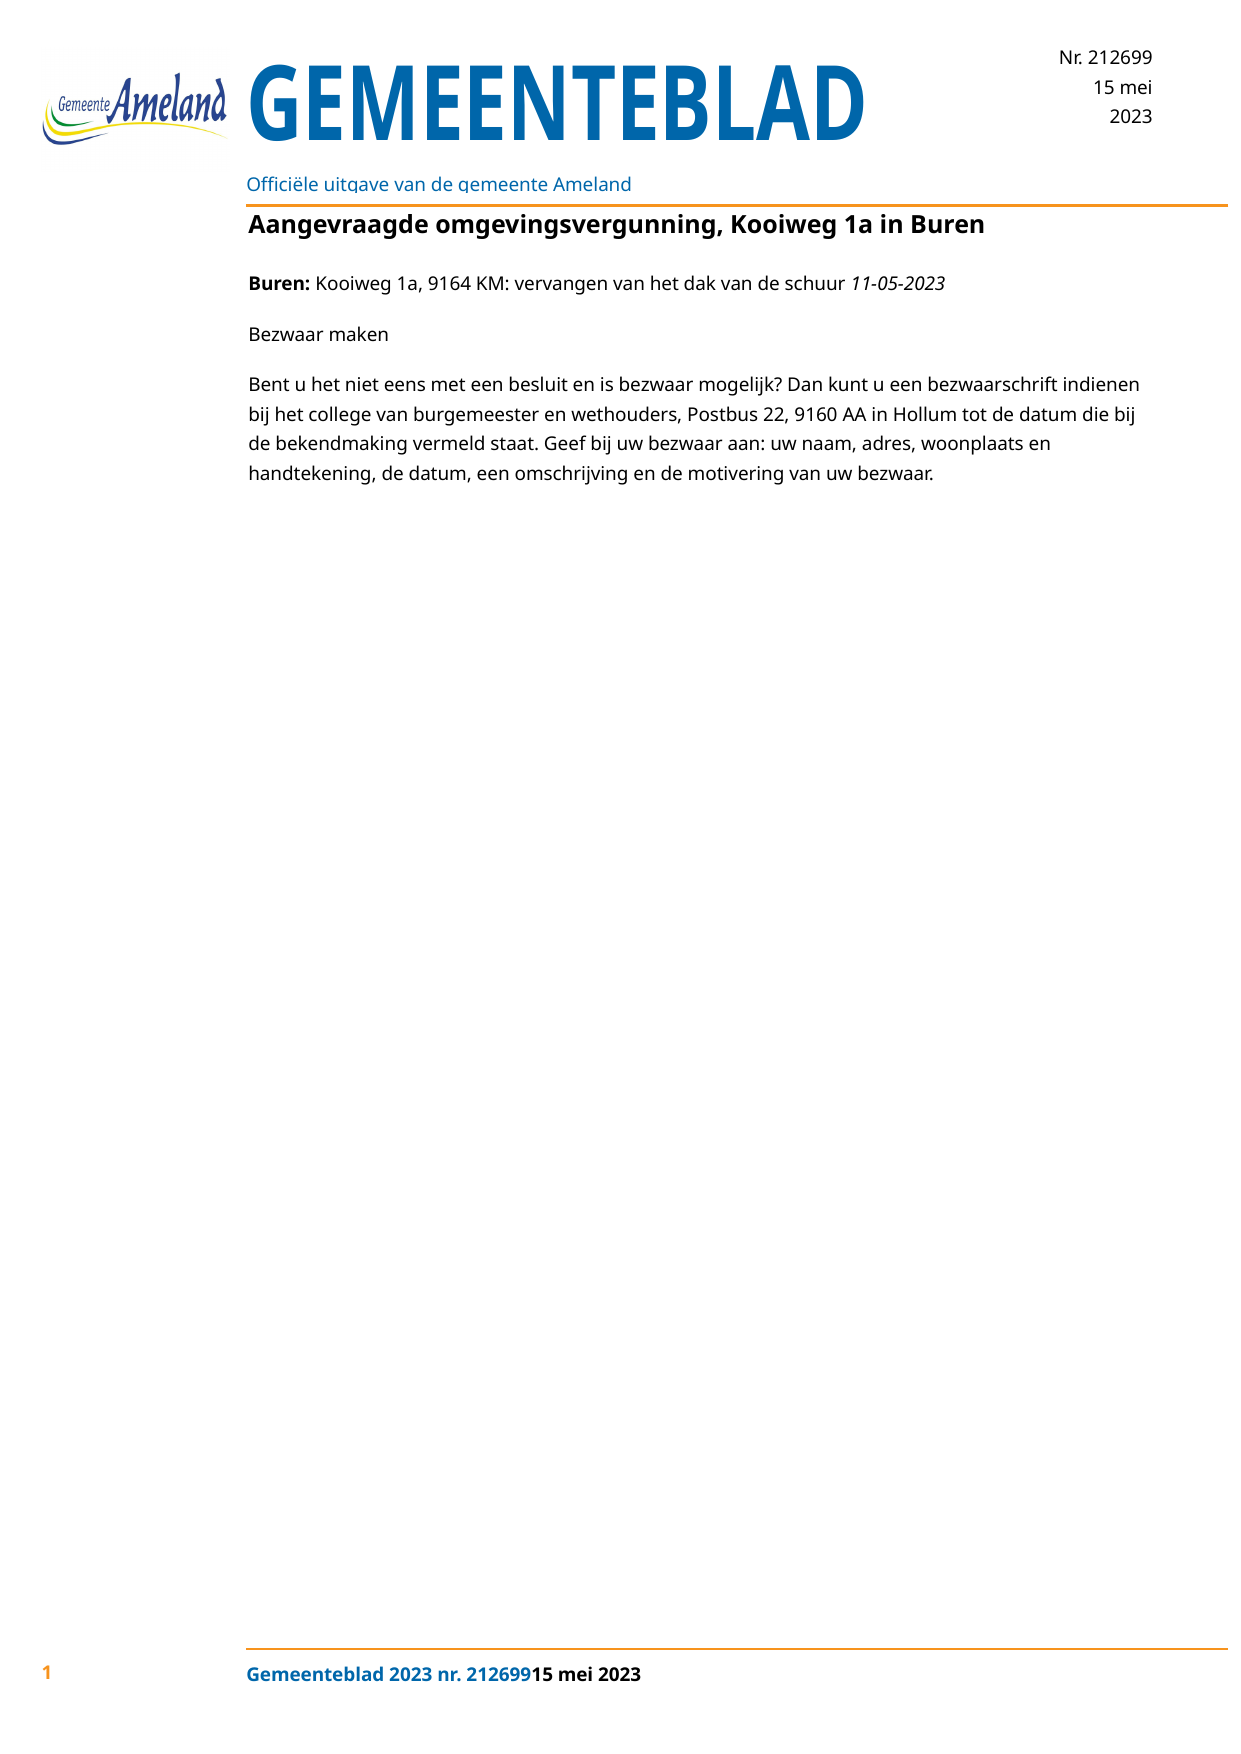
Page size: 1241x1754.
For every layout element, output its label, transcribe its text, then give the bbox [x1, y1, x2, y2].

text Buren: Kooiweg 1a, 9164 KM: vervangen van het dak van de schuur 11-05-2023 [248, 270, 1152, 296]
picture [41, 47, 231, 172]
text Aangevraagde omgevingsvergunning, Kooiweg 1a in Buren [248, 207, 1152, 241]
text Bezwaar maken [248, 321, 1152, 346]
text Bent u het niet eens met een besluit en is bezwaar mogelijk? Dan kunt u een bezwaarschrift indienen bij het college van burgemeester en wethouders, Postbus 22, 9160 AA in Hollum tot de datum die bij de bekendmaking vermeld staat. Geef bij uw bezwaar aan: uw naam, adres, woonplaats en handtekening, de datum, een omschrijving en de motivering van uw bezwaar. [248, 371, 1152, 486]
